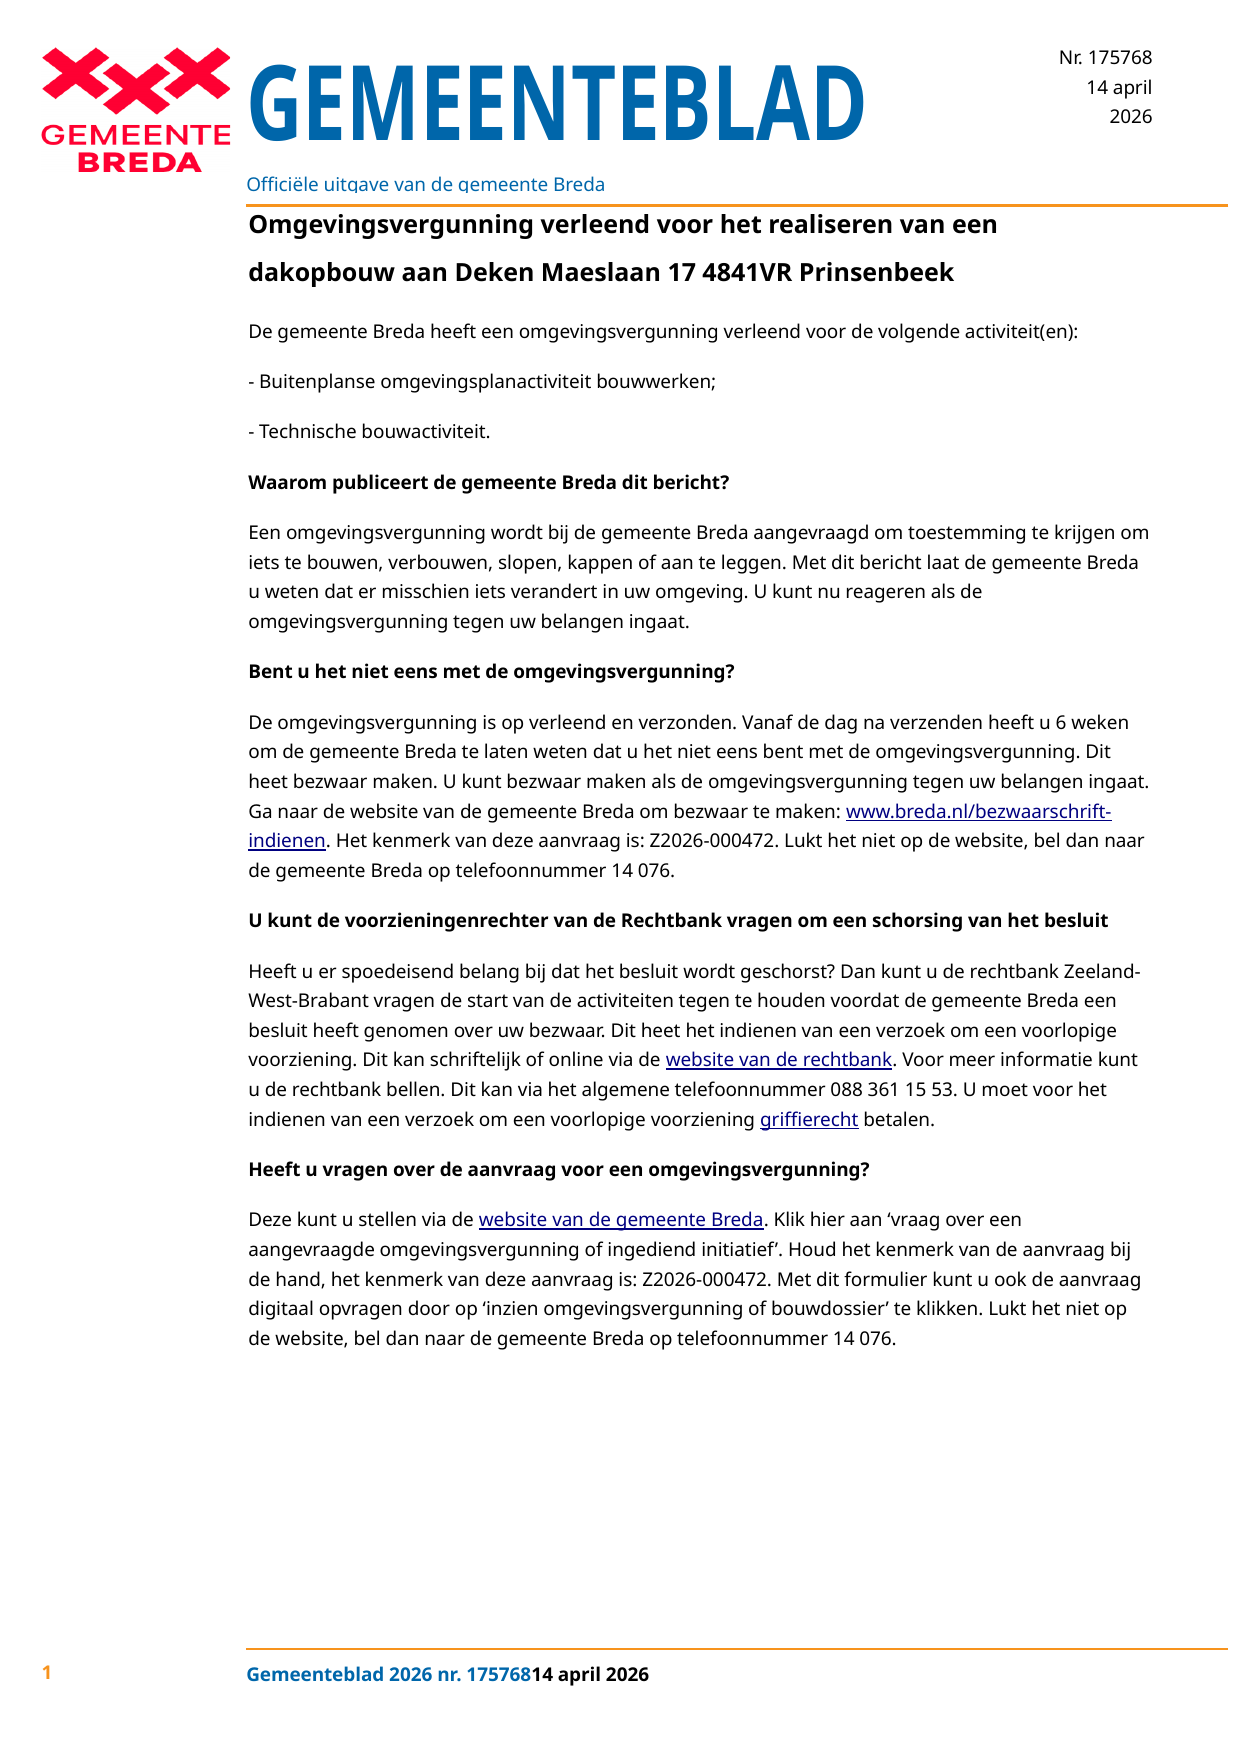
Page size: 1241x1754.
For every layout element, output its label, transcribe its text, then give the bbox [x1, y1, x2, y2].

text - Buitenplanse omgevingsplanactiviteit bouwwerken; [248, 368, 1152, 394]
picture [41, 47, 231, 172]
text Heeft u er spoedeisend belang bij dat het besluit wordt geschorst? Dan kunt u de rechtbank Zeeland-West-Brabant vragen de start van de activiteiten tegen te houden voordat de gemeente Breda een besluit heeft genomen over uw bezwaar. Dit heet het indienen van een verzoek om een voorlopige voorziening. Dit kan schriftelijk of online via de website van de rechtbank. Voor meer informatie kunt u de rechtbank bellen. Dit kan via het algemene telefoonnummer 088 361 15 53. U moet voor het indienen van een verzoek om een voorlopige voorziening griffierecht betalen. [248, 958, 1152, 1132]
text Waarom publiceert de gemeente Breda dit bericht? [248, 469, 1152, 495]
text U kunt de voorzieningenrechter van de Rechtbank vragen om een schorsing van het besluit [248, 907, 1152, 933]
text Bent u het niet eens met de omgevingsvergunning? [248, 659, 1152, 684]
text - Technische bouwactiviteit. [248, 419, 1152, 444]
text Heeft u vragen over de aanvraag voor een omgevingsvergunning? [248, 1156, 1152, 1182]
text Een omgevingsvergunning wordt bij de gemeente Breda aangevraagd om toestemming te krijgen om iets te bouwen, verbouwen, slopen, kappen of aan te leggen. Met dit bericht laat de gemeente Breda u weten dat er misschien iets verandert in uw omgeving. U kunt nu reageren als de omgevingsvergunning tegen uw belangen ingaat. [248, 519, 1152, 634]
text Omgevingsvergunning verleend voor het realiseren van een dakopbouw aan Deken Maeslaan 17 4841VR Prinsenbeek [248, 207, 1152, 288]
text Deze kunt u stellen via de website van de gemeente Breda. Klik hier aan ‘vraag over een aangevraagde omgevingsvergunning of ingediend initiatief’. Houd het kenmerk van de aanvraag bij de hand, het kenmerk van deze aanvraag is: Z2026-000472. Met dit formulier kunt u ook de aanvraag digitaal opvragen door op ‘inzien omgevingsvergunning of bouwdossier’ te klikken. Lukt het niet op de website, bel dan naar de gemeente Breda op telefoonnummer 14 076. [248, 1207, 1152, 1351]
text De gemeente Breda heeft een omgevingsvergunning verleend voor de volgende activiteit(en): [248, 318, 1152, 344]
text De omgevingsvergunning is op verleend en verzonden. Vanaf de dag na verzenden heeft u 6 weken om de gemeente Breda te laten weten dat u het niet eens bent met de omgevingsvergunning. Dit heet bezwaar maken. U kunt bezwaar maken als de omgevingsvergunning tegen uw belangen ingaat. Ga naar de website van de gemeente Breda om bezwaar te maken: www.breda.nl/bezwaarschrift-indienen. Het kenmerk van deze aanvraag is: Z2026-000472. Lukt het niet op de website, bel dan naar de gemeente Breda op telefoonnummer 14 076. [248, 709, 1152, 883]
